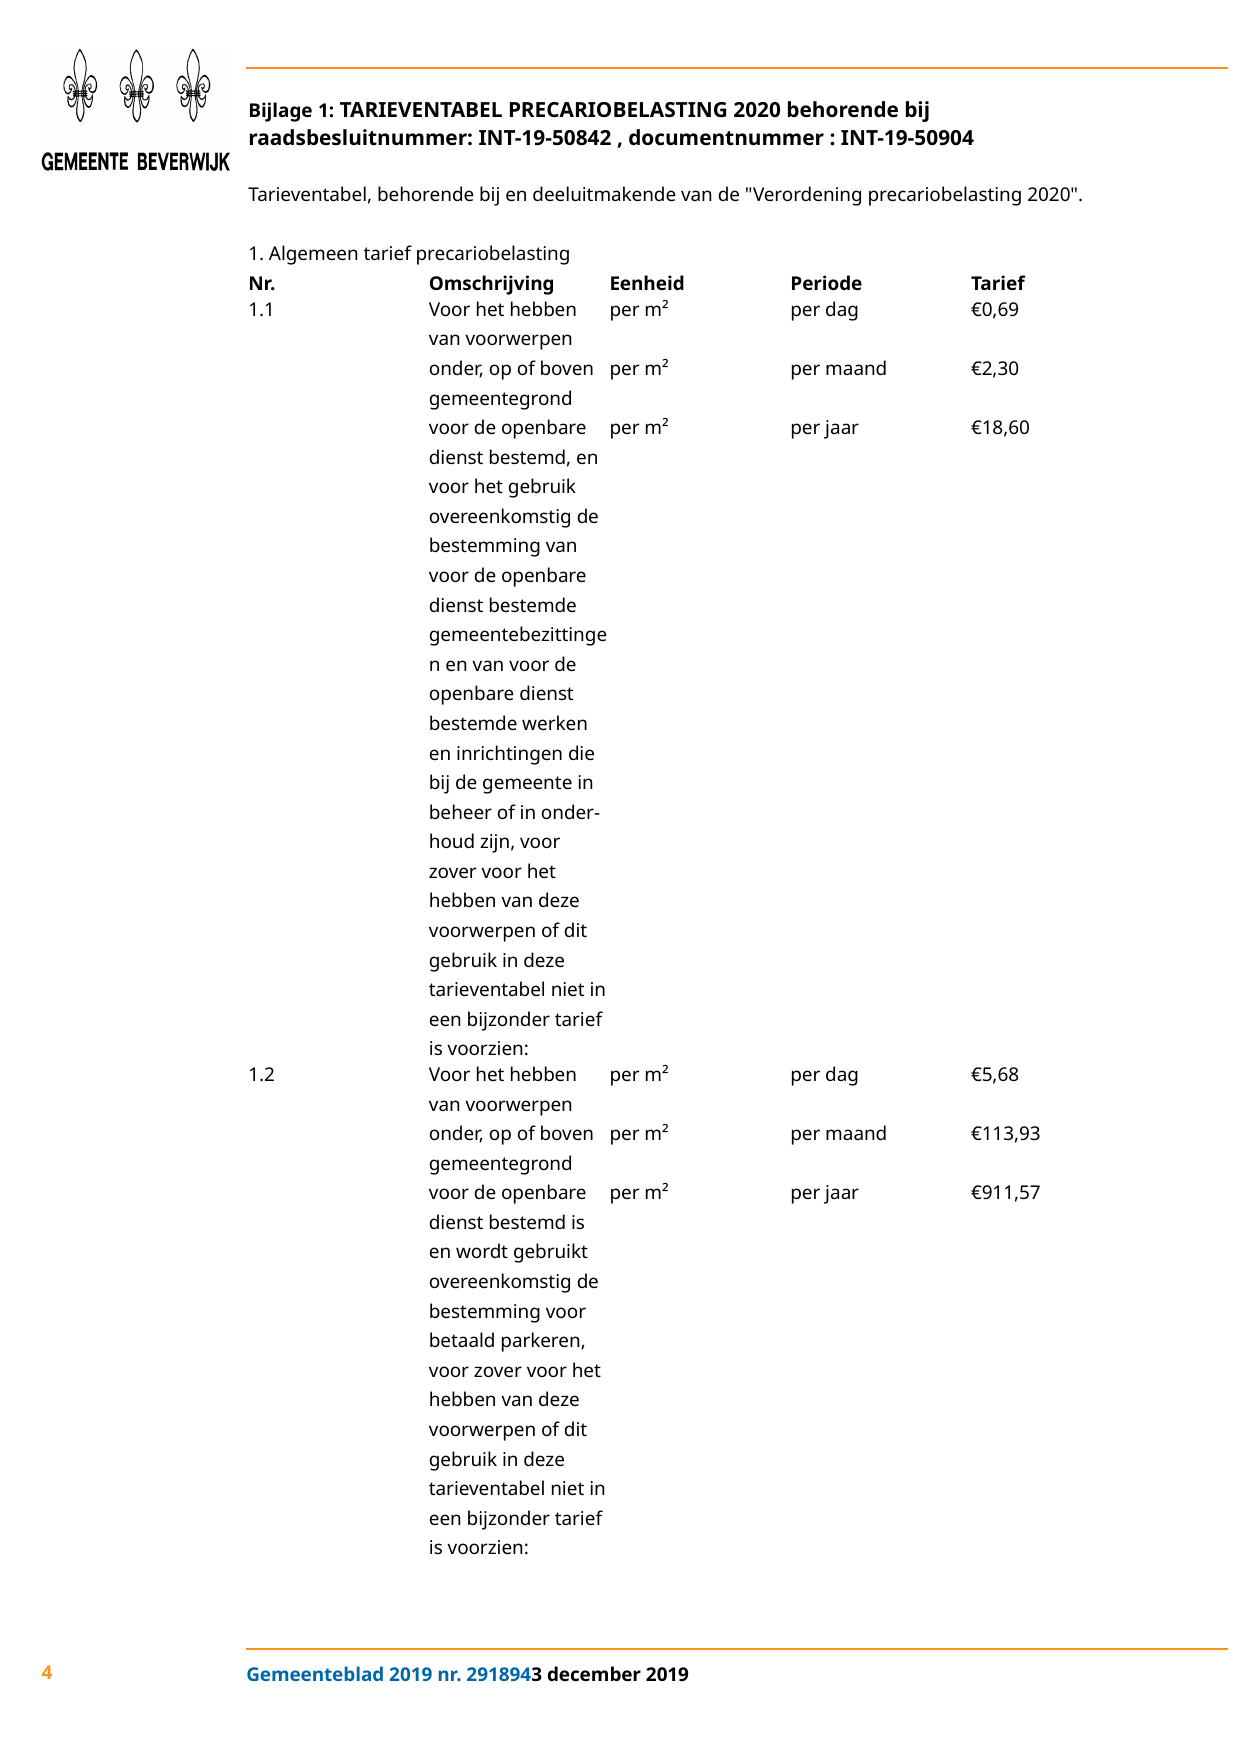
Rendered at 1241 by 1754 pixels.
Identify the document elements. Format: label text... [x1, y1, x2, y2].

table_header Periode [790, 270, 971, 296]
table_cell per m² per m² per m² [609, 1061, 790, 1560]
table_header Omschrijving [429, 270, 609, 296]
table_cell [248, 1560, 429, 1586]
text Bijlage 1: TARIEVENTABEL PRECARIOBELASTING 2020 behorende bij raadsbesluitnummer: INT-19-50842 , documentnummer : INT-19-50904 [248, 95, 1152, 152]
table_cell [429, 1560, 609, 1586]
table_cell per dag per maand per jaar [790, 296, 971, 1061]
table_cell [790, 1560, 971, 1586]
table_cell [609, 1560, 790, 1586]
table_cell 1.1 [248, 296, 429, 1061]
table_cell Voor het hebben van voorwerpen onder, op of boven gemeentegrond voor de openbare dienst bestemd, en voor het gebruik overeenkomstig de bestemming van voor de openbare dienst bestemde gemeentebezittingen en van voor de openbare dienst bestemde werken en inrichtingen die bij de gemeente in be­heer of in onder­houd zijn, voor zover voor het hebben van deze voorwerpen of dit gebruik in deze tarie­ventabel niet in een bijzonder tarief is voorzien: [429, 296, 609, 1061]
picture [41, 47, 231, 172]
table_header Eenheid [609, 270, 790, 296]
text 1. Algemeen tarief precariobelasting [248, 241, 1152, 266]
table_cell [971, 1560, 1152, 1586]
table_cell per dag per maand per jaar [790, 1061, 971, 1560]
table_header Nr. [248, 270, 429, 296]
table_cell 1.2 [248, 1061, 429, 1560]
table_header Tarief [971, 270, 1152, 296]
table_cell Voor het hebben van voorwerpen onder, op of boven gemeentegrond voor de openbare dienst bestemd is en wordt gebruikt overeenkomstig de bestemming voor betaald parkeren, voor zover voor het hebben van deze voorwerpen of dit gebruik in deze tarieventabel niet in een bijzonder tarief is voorzien: [429, 1061, 609, 1560]
table_cell €5,68 €113,93 €911,57 [971, 1061, 1152, 1560]
table_cell per m² per m² per m² [609, 296, 790, 1061]
table_cell €0,69 €2,30 €18,60 [971, 296, 1152, 1061]
text Tarieventabel, behorende bij en deeluitmakende van de "Verordening precariobelasting 2020". [248, 181, 1152, 207]
